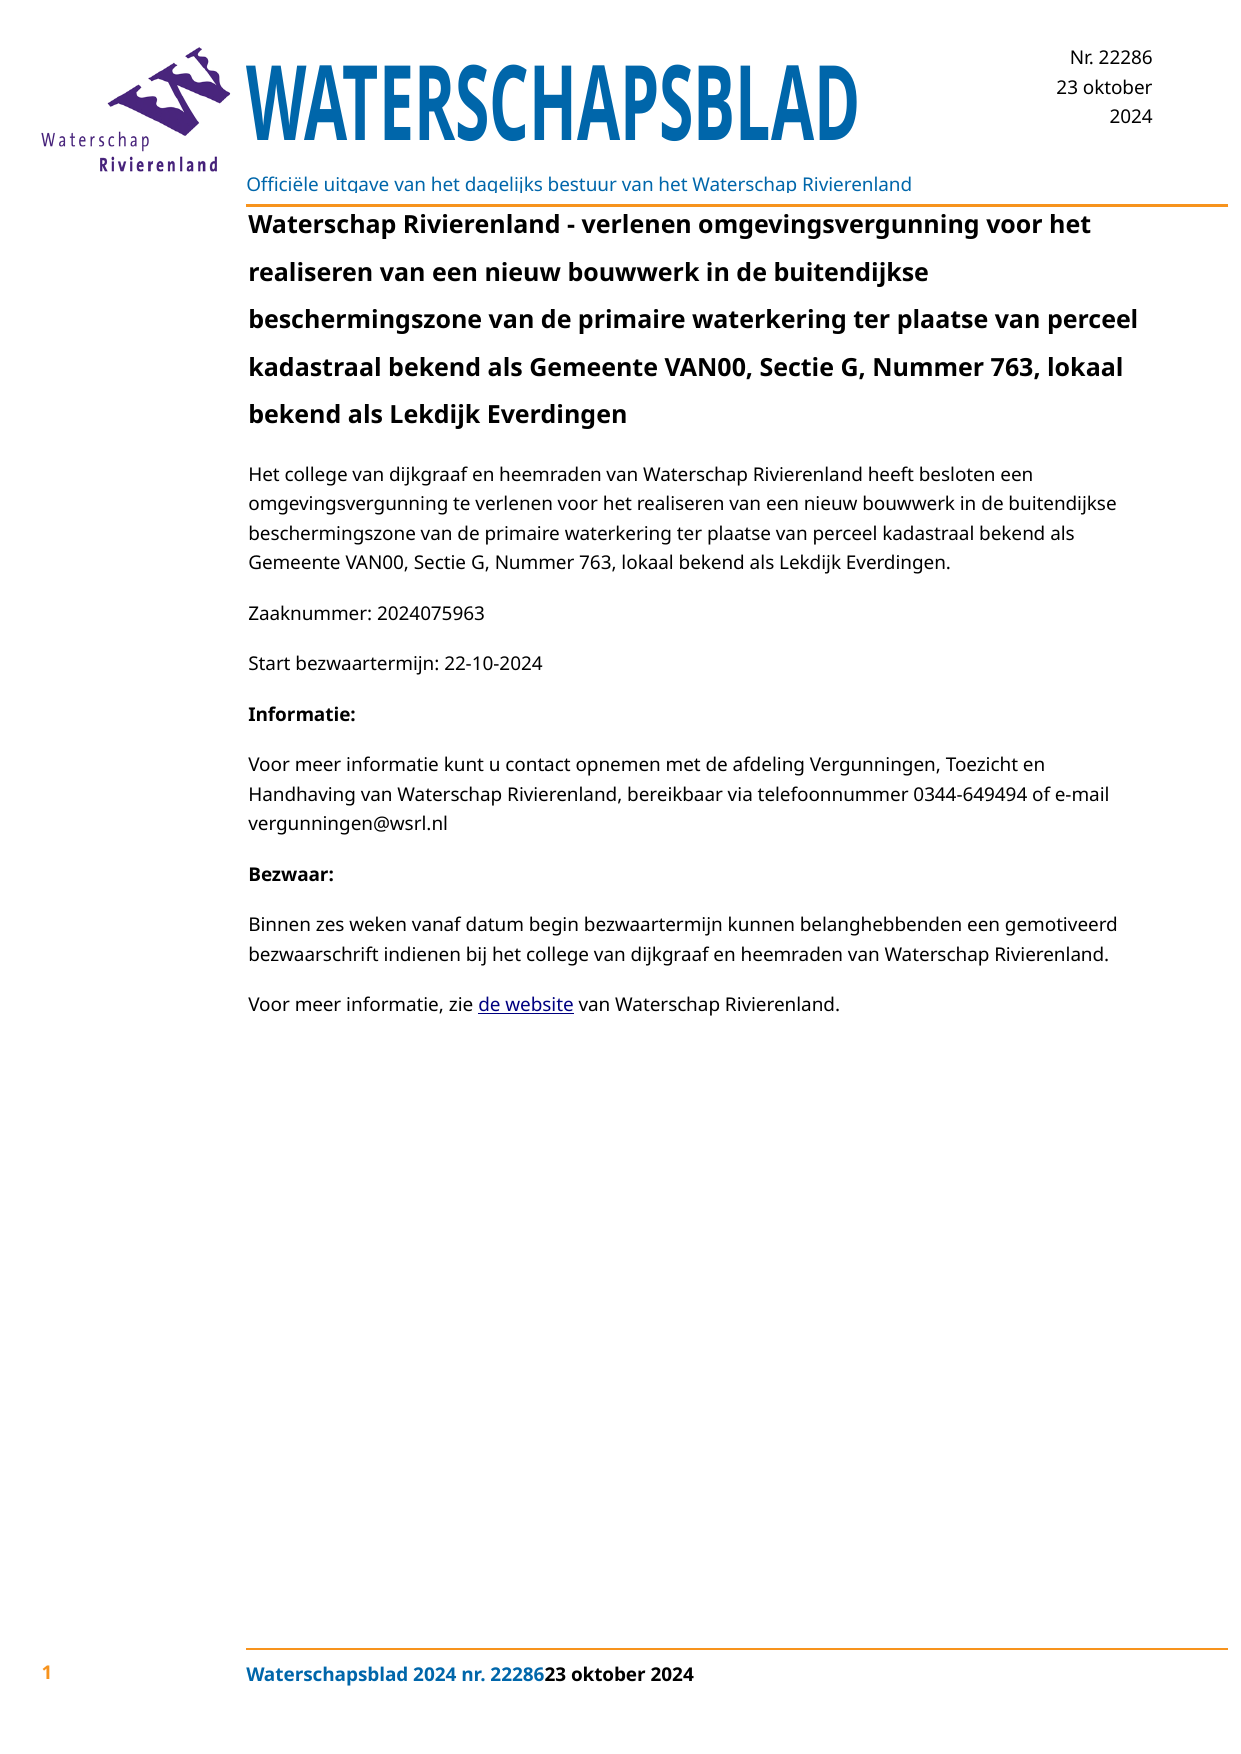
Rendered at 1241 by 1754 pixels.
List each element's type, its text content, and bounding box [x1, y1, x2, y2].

text Het college van dijkgraaf en heemraden van Waterschap Rivierenland heeft besloten een omgevingsvergunning te verlenen voor het realiseren van een nieuw bouwwerk in de buitendijkse beschermingszone van de primaire waterkering ter plaatse van perceel kadastraal bekend als Gemeente VAN00, Sectie G, Nummer 763, lokaal bekend als Lekdijk Everdingen. [248, 461, 1152, 575]
picture [41, 47, 231, 172]
text Bezwaar: [248, 861, 1152, 886]
text Start bezwaartermijn: 22-10-2024 [248, 650, 1152, 676]
text Voor meer informatie, zie de website van Waterschap Rivierenland. [248, 991, 1152, 1017]
text Waterschap Rivierenland - verlenen omgevingsvergunning voor het realiseren van een nieuw bouwwerk in de buitendijkse beschermingszone van de primaire waterkering ter plaatse van perceel kadastraal bekend als Gemeente VAN00, Sectie G, Nummer 763, lokaal bekend als Lekdijk Everdingen [248, 207, 1152, 431]
text Voor meer informatie kunt u contact opnemen met de afdeling Vergunningen, Toezicht en Handhaving van Waterschap Rivierenland, bereikbaar via telefoonnummer 0344-649494 of e-mail vergunningen@wsrl.nl [248, 751, 1152, 836]
text Informatie: [248, 701, 1152, 726]
text Zaaknummer: 2024075963 [248, 600, 1152, 626]
text Binnen zes weken vanaf datum begin bezwaartermijn kunnen belanghebbenden een gemotiveerd bezwaarschrift indienen bij het college van dijkgraaf en heemraden van Waterschap Rivierenland. [248, 911, 1152, 966]
